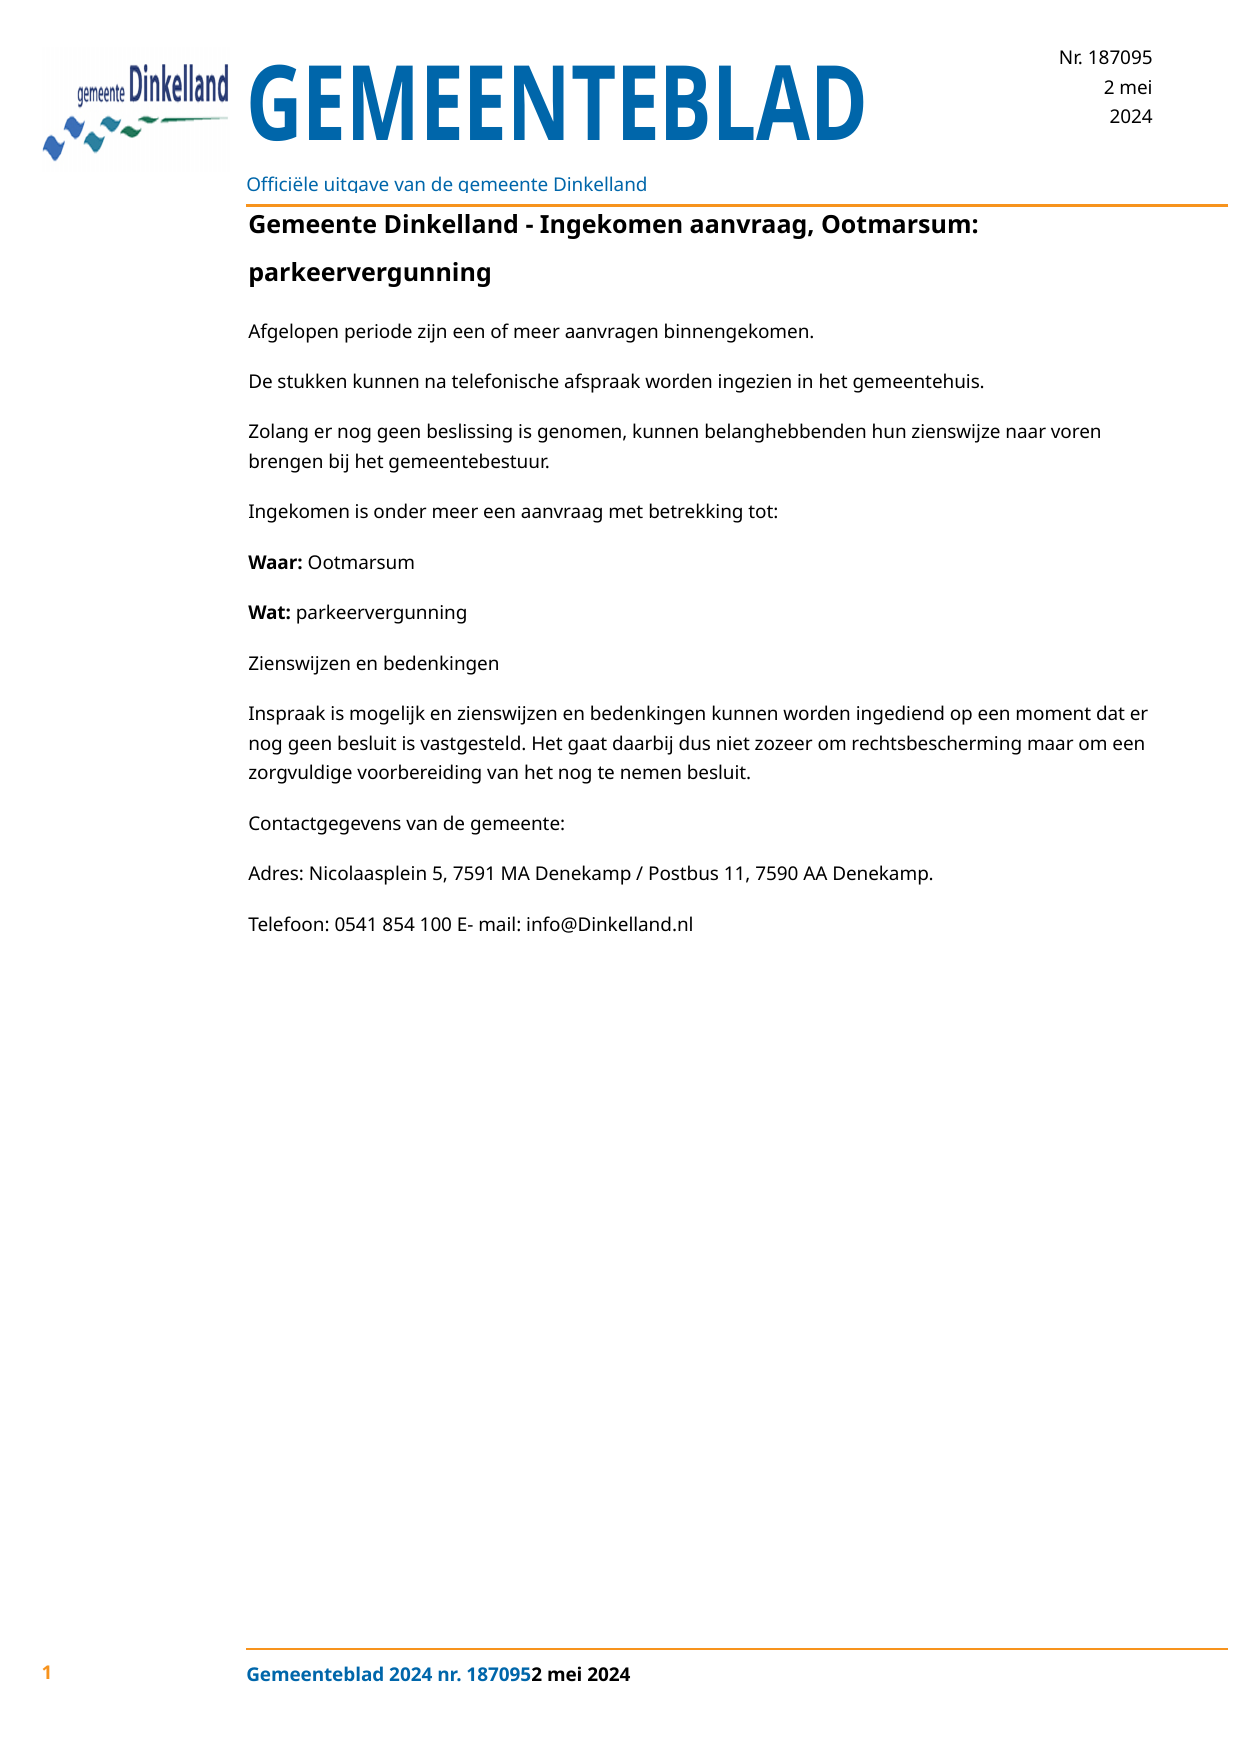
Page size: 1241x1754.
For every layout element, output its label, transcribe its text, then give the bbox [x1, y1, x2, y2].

text Gemeente Dinkelland - Ingekomen aanvraag, Ootmarsum: parkeervergunning [248, 207, 1152, 288]
text Zienswijzen en bedenkingen [248, 650, 1152, 676]
text Adres: Nicolaasplein 5, 7591 MA Denekamp / Postbus 11, 7590 AA Denekamp. [248, 860, 1152, 886]
text Ingekomen is onder meer een aanvraag met betrekking tot: [248, 499, 1152, 524]
text Telefoon: 0541 854 100 E- mail: info@Dinkelland.nl [248, 911, 1152, 937]
text Inspraak is mogelijk en zienswijzen en bedenkingen kunnen worden ingediend op een moment dat er nog geen besluit is vastgesteld. Het gaat daarbij dus niet zozeer om rechtsbescherming maar om een zorgvuldige voorbereiding van het nog te nemen besluit. [248, 700, 1152, 785]
text Wat: parkeervergunning [248, 599, 1152, 625]
text Waar: Ootmarsum [248, 549, 1152, 575]
text Afgelopen periode zijn een of meer aanvragen binnengekomen. [248, 318, 1152, 344]
text Contactgegevens van de gemeente: [248, 810, 1152, 836]
text De stukken kunnen na telefonische afspraak worden ingezien in het gemeentehuis. [248, 368, 1152, 394]
picture [41, 47, 231, 172]
text Zolang er nog geen beslissing is genomen, kunnen belanghebbenden hun zienswijze naar voren brengen bij het gemeentebestuur. [248, 419, 1152, 474]
